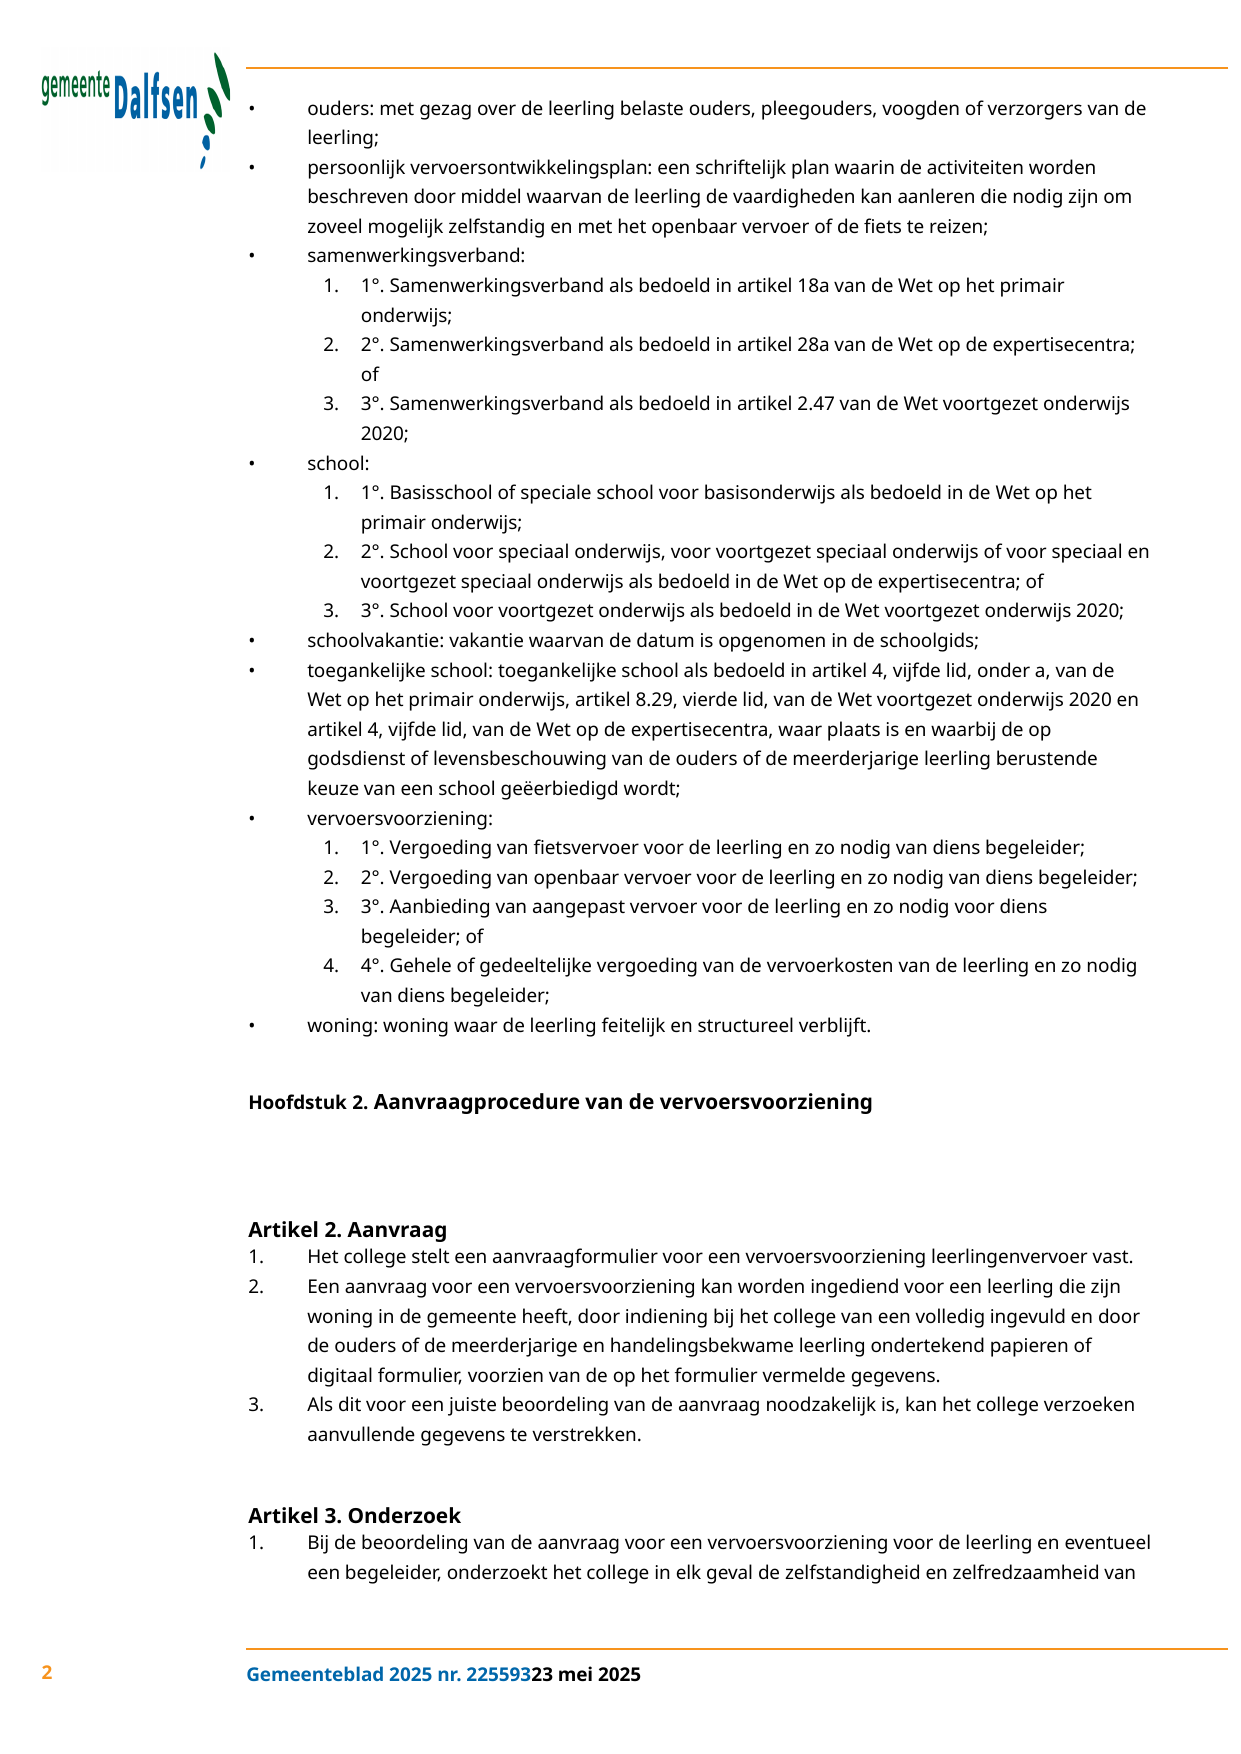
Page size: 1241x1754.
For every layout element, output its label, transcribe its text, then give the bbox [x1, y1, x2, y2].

list Bij de beoordeling van de aanvraag voor een vervoersvoorziening voor de leerling en eventueel een begeleider, onderzoekt het college in elk geval de zelfstandigheid en zelfredzaamheid van [248, 1529, 1152, 1585]
list 2°. Samenwerkingsverband als bedoeld in artikel 28a van de Wet op de expertisecentra; of [323, 331, 1152, 387]
list 1°. Vergoeding van fietsvervoer voor de leerling en zo nodig van diens begeleider; [323, 834, 1152, 860]
list 1°. Samenwerkingsverband als bedoeld in artikel 18a van de Wet op het primair onderwijs; [323, 272, 1152, 328]
list toegankelijke school: toegankelijke school als bedoeld in artikel 4, vijfde lid, onder a, van de Wet op het primair onderwijs, artikel 8.29, vierde lid, van de Wet voortgezet onderwijs 2020 en artikel 4, vijfde lid, van de Wet op de expertisecentra, waar plaats is en waarbij de op godsdienst of levensbeschouwing van de ouders of de meerderjarige leerling berustende keuze van een school geëerbiedigd wordt; [248, 657, 1152, 801]
list 3°. Samenwerkingsverband als bedoeld in artikel 2.47 van de Wet voortgezet onderwijs 2020; [323, 391, 1152, 446]
list Als dit voor een juiste beoordeling van de aanvraag noodzakelijk is, kan het college verzoeken aanvullende gegevens te verstrekken. [248, 1392, 1152, 1447]
text Artikel 3. Onderzoek [248, 1501, 1152, 1529]
list school: [248, 450, 1152, 476]
text Hoofdstuk 2. Aanvraagprocedure van de vervoersvoorziening [248, 1087, 1152, 1116]
list woning: woning waar de leerling feitelijk en structureel verblijft. [248, 1012, 1152, 1038]
list 1°. Basisschool of speciale school voor basisonderwijs als bedoeld in de Wet op het primair onderwijs; [323, 479, 1152, 535]
list Een aanvraag voor een vervoersvoorziening kan worden ingediend voor een leerling die zijn woning in de gemeente heeft, door indiening bij het college van een volledig ingevuld en door de ouders of de meerderjarige en handelingsbekwame leerling ondertekend papieren of digitaal formulier, voorzien van de op het formulier vermelde gegevens. [248, 1273, 1152, 1388]
list schoolvakantie: vakantie waarvan de datum is opgenomen in de schoolgids; [248, 627, 1152, 653]
text Artikel 2. Aanvraag [248, 1215, 1152, 1244]
list vervoersvoorziening: [248, 805, 1152, 831]
list 3°. Aanbieding van aangepast vervoer voor de leerling en zo nodig voor diens begeleider; of [323, 893, 1152, 949]
list samenwerkingsverband: [248, 243, 1152, 268]
list ouders: met gezag over de leerling belaste ouders, pleegouders, voogden of verzorgers van de leerling; [248, 95, 1152, 150]
picture [41, 47, 231, 172]
list 2°. School voor speciaal onderwijs, voor voortgezet speciaal onderwijs of voor speciaal en voortgezet speciaal onderwijs als bedoeld in de Wet op de expertisecentra; of [323, 538, 1152, 594]
list 3°. School voor voortgezet onderwijs als bedoeld in de Wet voortgezet onderwijs 2020; [323, 598, 1152, 623]
list persoonlijk vervoersontwikkelingsplan: een schriftelijk plan waarin de activiteiten worden beschreven door middel waarvan de leerling de vaardigheden kan aanleren die nodig zijn om zoveel mogelijk zelfstandig en met het openbaar vervoer of de fiets te reizen; [248, 154, 1152, 239]
list Het college stelt een aanvraagformulier voor een vervoersvoorziening leerlingenvervoer vast. [248, 1244, 1152, 1269]
list 4°. Gehele of gedeeltelijke vergoeding van de vervoerkosten van de leerling en zo nodig van diens begeleider; [323, 953, 1152, 1008]
list 2°. Vergoeding van openbaar vervoer voor de leerling en zo nodig van diens begeleider; [323, 864, 1152, 890]
